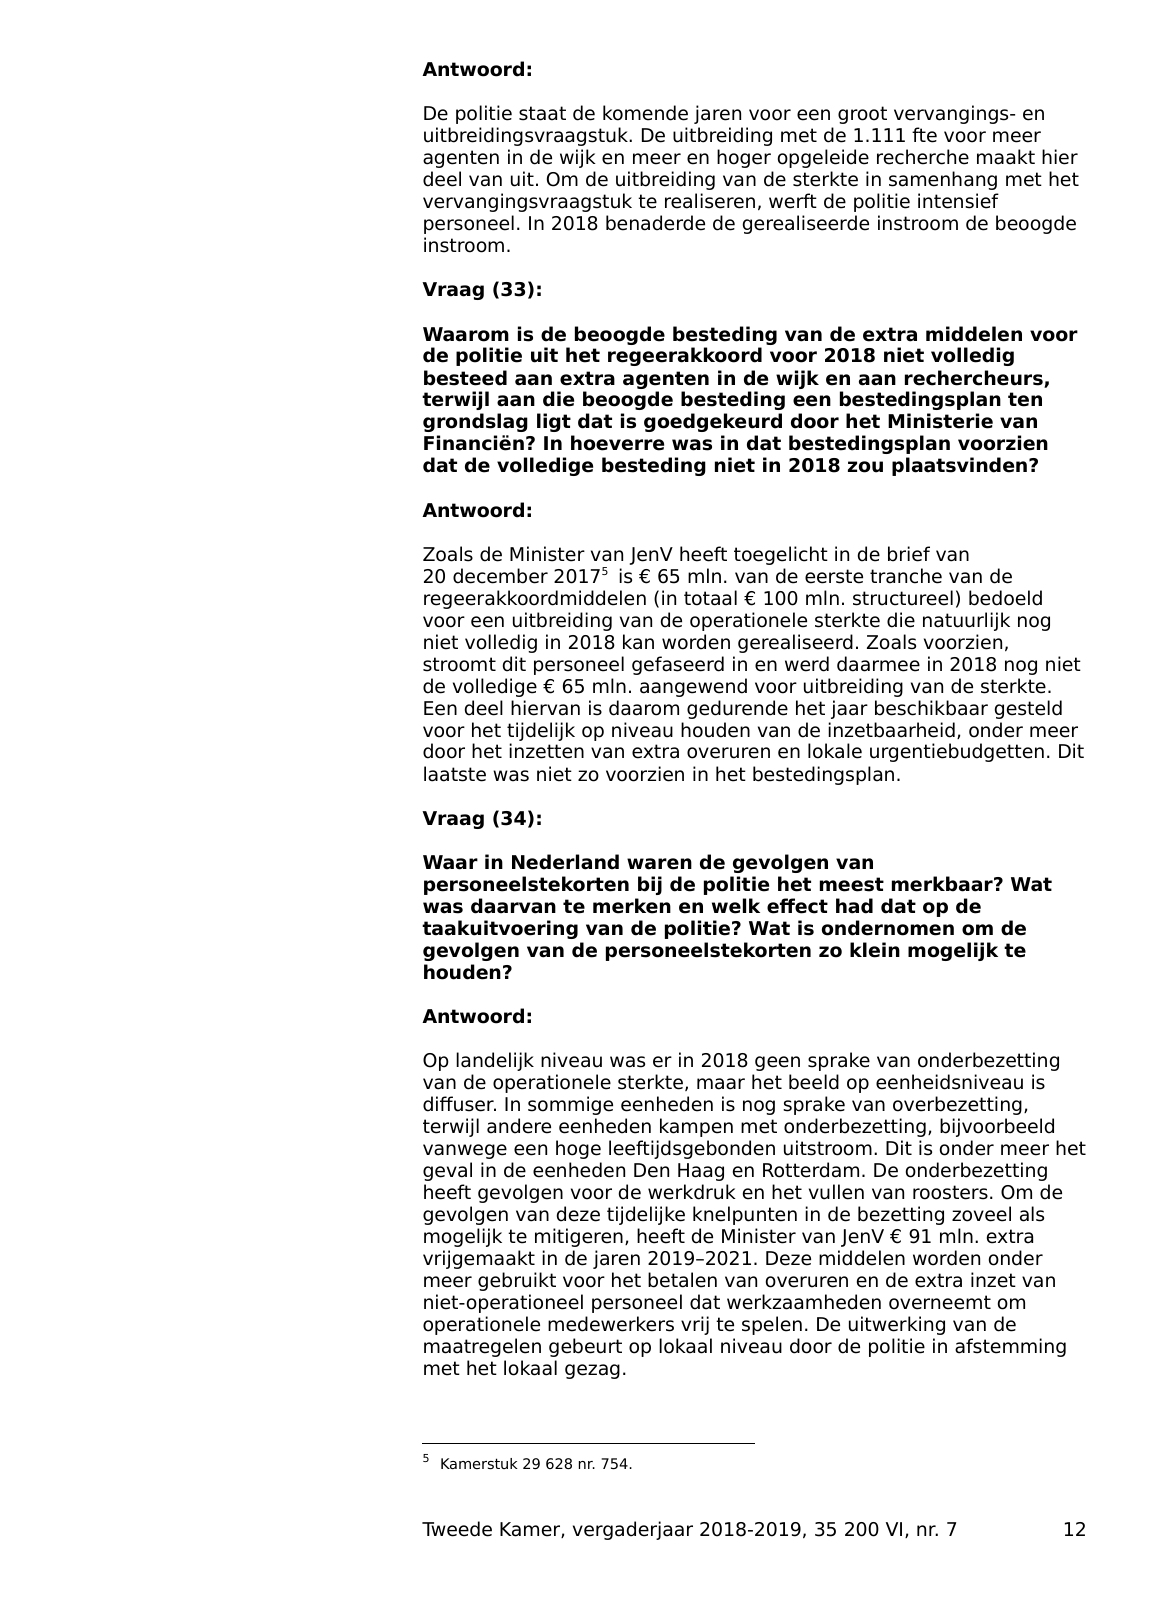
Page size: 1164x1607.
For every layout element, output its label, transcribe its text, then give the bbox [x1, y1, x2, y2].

subtitle Antwoord: [422, 59, 1087, 81]
text Kamerstuk 29 628 nr. 754. [422, 1452, 1087, 1474]
text Waarom is de beoogde besteding van de extra middelen voor de politie uit het regeerakkoord voor 2018 niet volledig besteed aan extra agenten in de wijk en aan rechercheurs, terwijl aan die beoogde besteding een bestedingsplan ten grondslag ligt dat is goedgekeurd door het Ministerie van Financiën? In hoeverre was in dat bestedingsplan voorzien dat de volledige besteding niet in 2018 zou plaatsvinden? [422, 323, 1087, 477]
text Op landelijk niveau was er in 2018 geen sprake van onderbezetting van de operationele sterkte, maar het beeld op eenheidsniveau is diffuser. In sommige eenheden is nog sprake van overbezetting, terwijl andere eenheden kampen met onderbezetting, bijvoorbeeld vanwege een hoge leeftijdsgebonden uitstroom. Dit is onder meer het geval in de eenheden Den Haag en Rotterdam. De onderbezetting heeft gevolgen voor de werkdruk en het vullen van roosters. Om de gevolgen van deze tijdelijke knelpunten in de bezetting zoveel als mogelijk te mitigeren, heeft de Minister van JenV € 91 mln. extra vrijgemaakt in de jaren 2019–2021. Deze middelen worden onder meer gebruikt voor het betalen van overuren en de extra inzet van niet-operationeel personeel dat werkzaamheden overneemt om operationele medewerkers vrij te spelen. De uitwerking van de maatregelen gebeurt op lokaal niveau door de politie in afstemming met het lokaal gezag. [422, 1050, 1087, 1380]
subtitle Vraag (34): [422, 808, 1087, 829]
text Waar in Nederland waren de gevolgen van personeelstekorten bij de politie het meest merkbaar? Wat was daarvan te merken en welk effect had dat op de taakuitvoering van de politie? Wat is ondernomen om de gevolgen van de personeelstekorten zo klein mogelijk te houden? [422, 852, 1087, 984]
subtitle Antwoord: [422, 1006, 1087, 1028]
text De politie staat de komende jaren voor een groot vervangings- en uitbreidingsvraagstuk. De uitbreiding met de 1.111 fte voor meer agenten in de wijk en meer en hoger opgeleide recherche maakt hier deel van uit. Om de uitbreiding van de sterkte in samenhang met het vervangingsvraagstuk te realiseren, werft de politie intensief personeel. In 2018 benaderde de gerealiseerde instroom de beoogde instroom. [422, 103, 1087, 257]
text Zoals de Minister van JenV heeft toegelicht in de brief van 20 december 2017 is € 65 mln. van de eerste tranche van de regeerakkoordmiddelen (in totaal € 100 mln. structureel) bedoeld voor een uitbreiding van de operationele sterkte die natuurlijk nog niet volledig in 2018 kan worden gerealiseerd. Zoals voorzien, stroomt dit personeel gefaseerd in en werd daarmee in 2018 nog niet de volledige € 65 mln. aangewend voor uitbreiding van de sterkte. Een deel hiervan is daarom gedurende het jaar beschikbaar gesteld voor het tijdelijk op niveau houden van de inzetbaarheid, onder meer door het inzetten van extra overuren en lokale urgentiebudgetten. Dit laatste was niet zo voorzien in het bestedingsplan. [422, 544, 1087, 785]
subtitle Vraag (33): [422, 279, 1087, 301]
subtitle Antwoord: [422, 499, 1087, 521]
